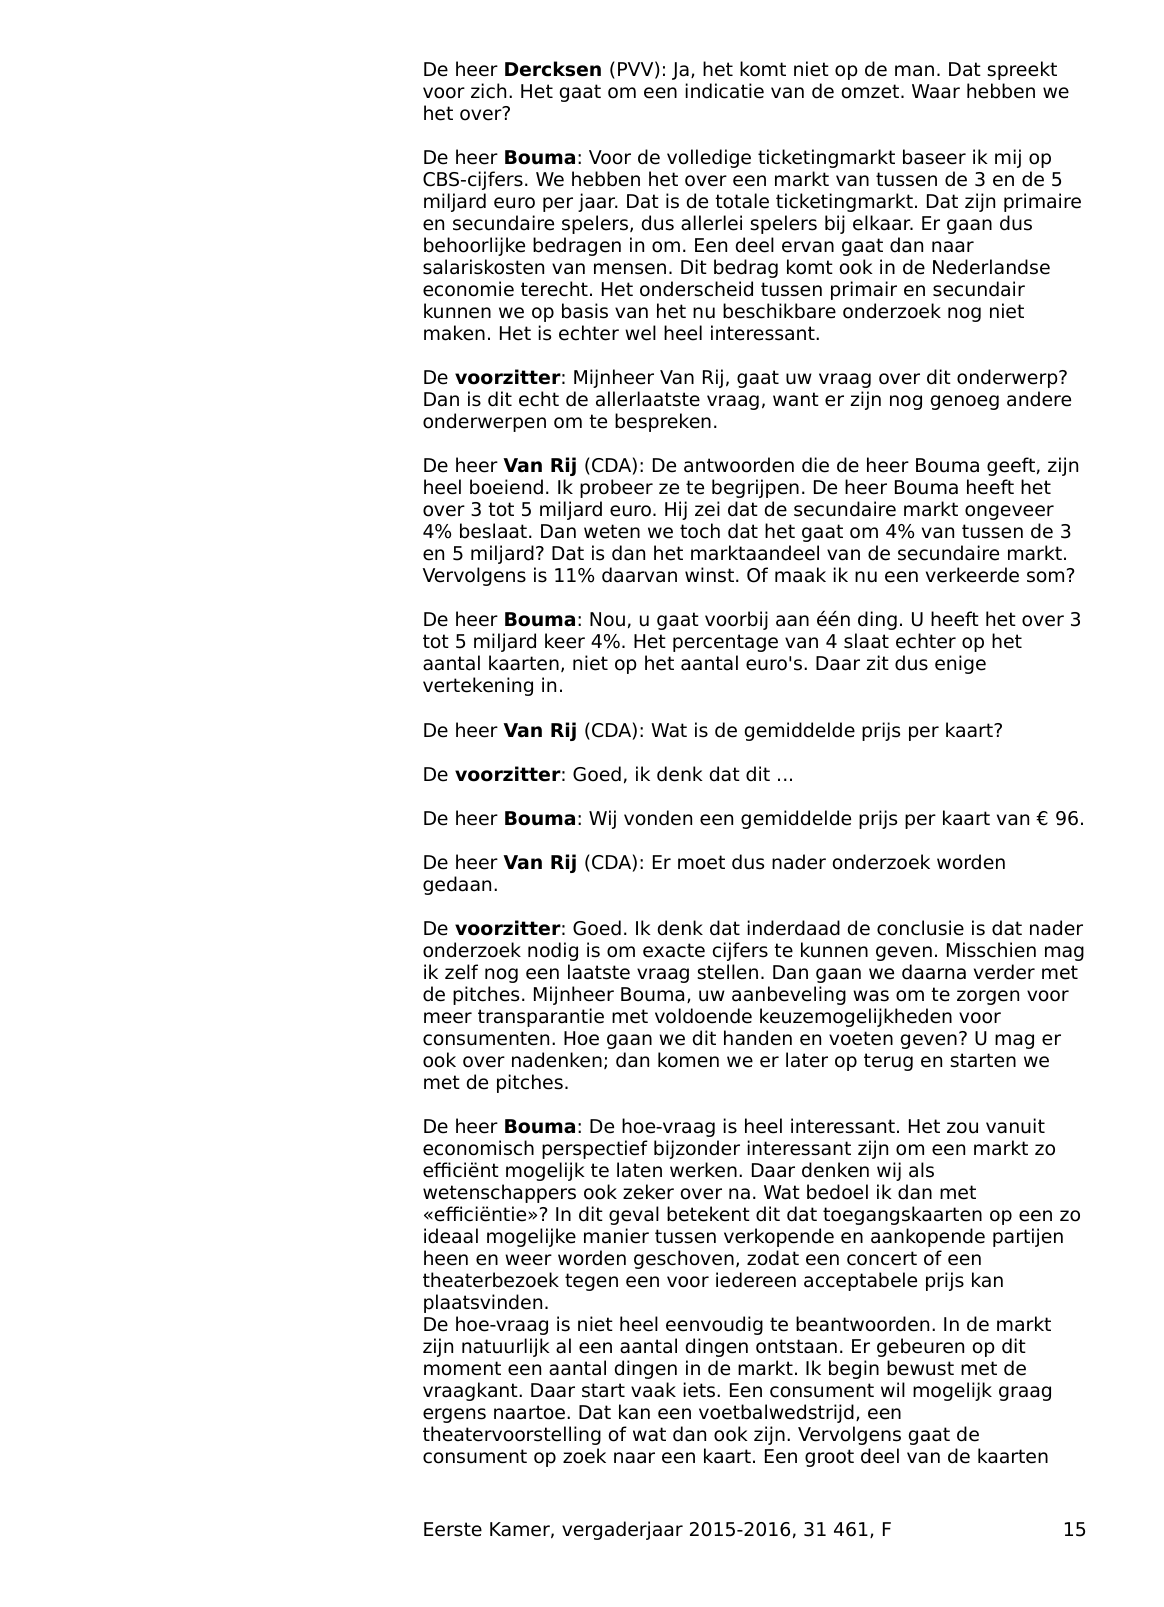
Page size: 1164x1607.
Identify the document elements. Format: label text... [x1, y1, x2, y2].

text De heer Dercksen (PVV): Ja, het komt niet op de man. Dat spreekt voor zich. Het gaat om een indicatie van de omzet. Waar hebben we het over? [422, 59, 1087, 125]
text De voorzitter: Mijnheer Van Rij, gaat uw vraag over dit onderwerp? Dan is dit echt de allerlaatste vraag, want er zijn nog genoeg andere onderwerpen om te bespreken. [422, 367, 1087, 433]
text De heer Van Rij (CDA): De antwoorden die de heer Bouma geeft, zijn heel boeiend. Ik probeer ze te begrijpen. De heer Bouma heeft het over 3 tot 5 miljard euro. Hij zei dat de secundaire markt ongeveer 4% beslaat. Dan weten we toch dat het gaat om 4% van tussen de 3 en 5 miljard? Dat is dan het marktaandeel van de secundaire markt. Vervolgens is 11% daarvan winst. Of maak ik nu een verkeerde som? [422, 455, 1087, 587]
text De heer Bouma: De hoe-vraag is heel interessant. Het zou vanuit economisch perspectief bijzonder interessant zijn om een markt zo efficiënt mogelijk te laten werken. Daar denken wij als wetenschappers ook zeker over na. Wat bedoel ik dan met «efficiëntie»? In dit geval betekent dit dat toegangskaarten op een zo ideaal mogelijke manier tussen verkopende en aankopende partijen heen en weer worden geschoven, zodat een concert of een theaterbezoek tegen een voor iedereen acceptabele prijs kan plaatsvinden. [422, 1116, 1087, 1314]
text De voorzitter: Goed. Ik denk dat inderdaad de conclusie is dat nader onderzoek nodig is om exacte cijfers te kunnen geven. Misschien mag ik zelf nog een laatste vraag stellen. Dan gaan we daarna verder met de pitches. Mijnheer Bouma, uw aanbeveling was om te zorgen voor meer transparantie met voldoende keuzemogelijkheden voor consumenten. Hoe gaan we dit handen en voeten geven? U mag er ook over nadenken; dan komen we er later op terug en starten we met de pitches. [422, 918, 1087, 1094]
text De heer Bouma: Nou, u gaat voorbij aan één ding. U heeft het over 3 tot 5 miljard keer 4%. Het percentage van 4 slaat echter op het aantal kaarten, niet op het aantal euro's. Daar zit dus enige vertekening in. [422, 609, 1087, 697]
text De heer Van Rij (CDA): Er moet dus nader onderzoek worden gedaan. [422, 852, 1087, 896]
text De heer Bouma: Wij vonden een gemiddelde prijs per kaart van € 96. [422, 808, 1087, 830]
text De hoe-vraag is niet heel eenvoudig te beantwoorden. In de markt zijn natuurlijk al een aantal dingen ontstaan. Er gebeuren op dit moment een aantal dingen in de markt. Ik begin bewust met de vraagkant. Daar start vaak iets. Een consument wil mogelijk graag ergens naartoe. Dat kan een voetbalwedstrijd, een theatervoorstelling of wat dan ook zijn. Vervolgens gaat de consument op zoek naar een kaart. Een groot deel van de kaarten [422, 1314, 1087, 1468]
text De heer Van Rij (CDA): Wat is de gemiddelde prijs per kaart? [422, 719, 1087, 741]
text De voorzitter: Goed, ik denk dat dit ... [422, 764, 1087, 786]
text De heer Bouma: Voor de volledige ticketingmarkt baseer ik mij op CBS-cijfers. We hebben het over een markt van tussen de 3 en de 5 miljard euro per jaar. Dat is de totale ticketingmarkt. Dat zijn primaire en secundaire spelers, dus allerlei spelers bij elkaar. Er gaan dus behoorlijke bedragen in om. Een deel ervan gaat dan naar salariskosten van mensen. Dit bedrag komt ook in de Nederlandse economie terecht. Het onderscheid tussen primair en secundair kunnen we op basis van het nu beschikbare onderzoek nog niet maken. Het is echter wel heel interessant. [422, 147, 1087, 345]
